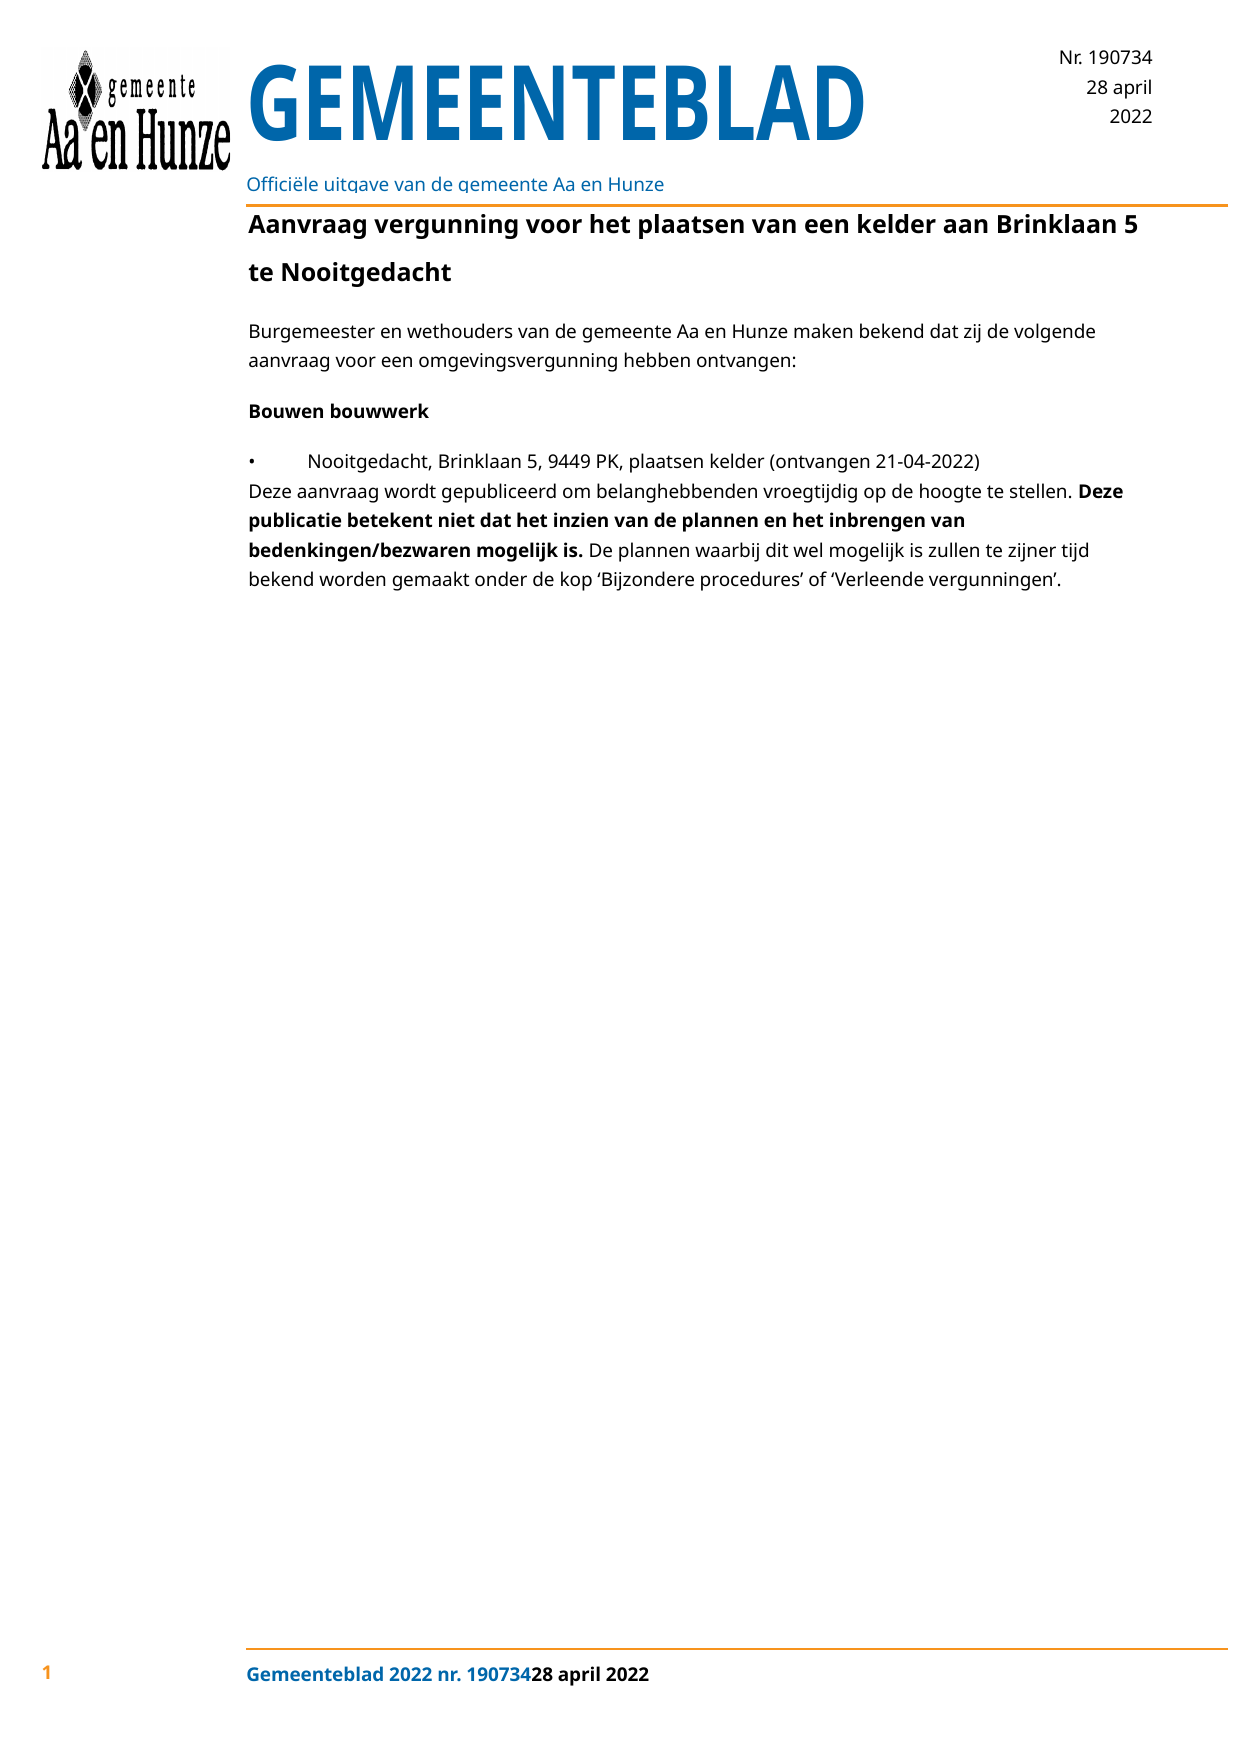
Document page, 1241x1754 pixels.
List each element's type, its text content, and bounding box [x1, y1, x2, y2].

list Nooitgedacht, Brinklaan 5, 9449 PK, plaatsen kelder (ontvangen 21-04-2022) [248, 448, 1152, 474]
picture [41, 47, 231, 172]
text Burgemeester en wethouders van de gemeente Aa en Hunze maken bekend dat zij de volgende aanvraag voor een omgevingsvergunning hebben ontvangen: [248, 318, 1152, 373]
text Bouwen bouwwerk [248, 398, 1152, 424]
text Deze aanvraag wordt gepubliceerd om belanghebbenden vroegtijdig op de hoogte te stellen. Deze publicatie betekent niet dat het inzien van de plannen en het inbrengen van bedenkingen/bezwaren mogelijk is. De plannen waarbij dit wel mogelijk is zullen te zijner tijd bekend worden gemaakt onder de kop ‘Bijzondere procedures’ of ‘Verleende vergunningen’. [248, 478, 1152, 592]
text Aanvraag vergunning voor het plaatsen van een kelder aan Brinklaan 5 te Nooitgedacht [248, 207, 1152, 288]
